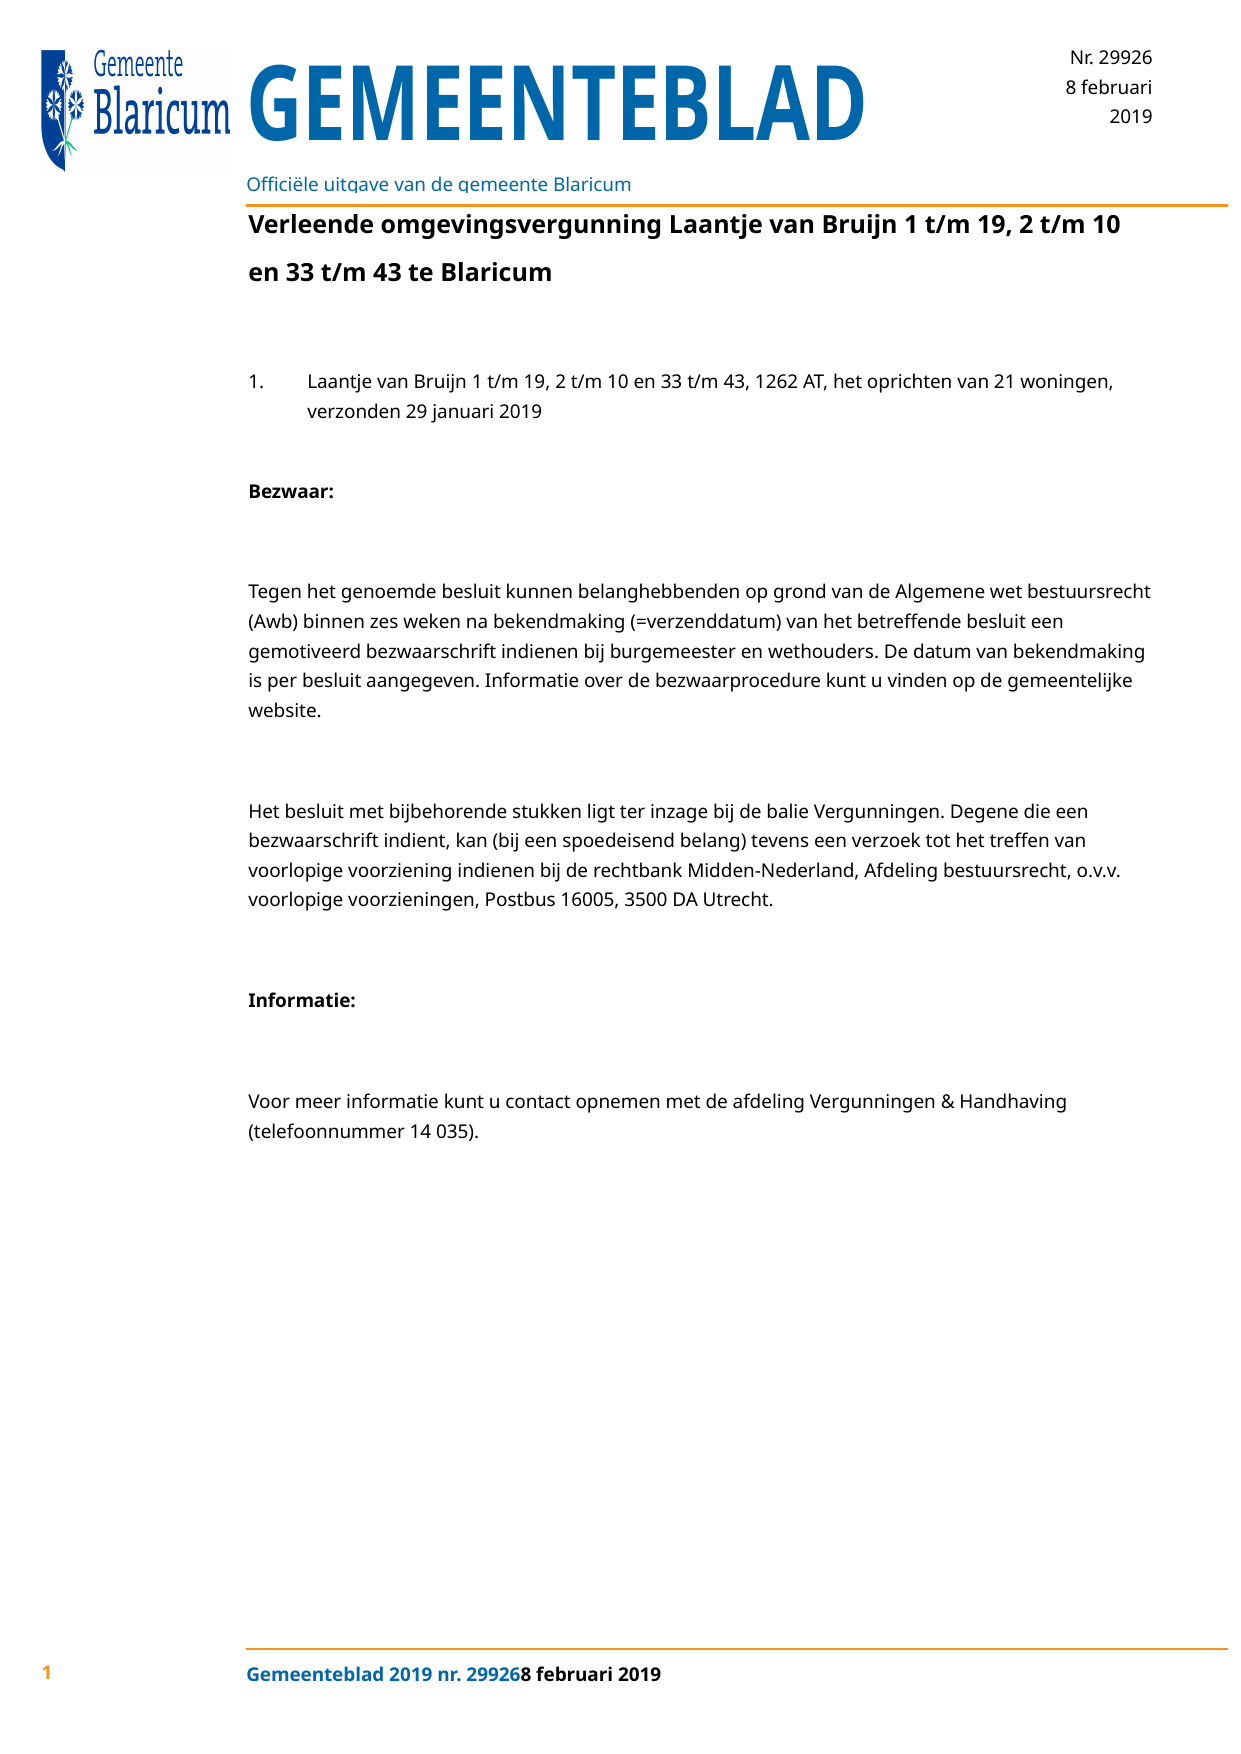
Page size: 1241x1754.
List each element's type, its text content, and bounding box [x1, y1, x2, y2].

picture [41, 47, 231, 172]
text Informatie: [248, 987, 1152, 1013]
text Voor meer informatie kunt u contact opnemen met de afdeling Vergunningen & Handhaving (telefoonnummer 14 035). [248, 1088, 1152, 1144]
list Laantje van Bruijn 1 t/m 19, 2 t/m 10 en 33 t/m 43, 1262 AT, het oprichten van 21 woningen, verzonden 29 januari 2019 [248, 368, 1152, 424]
text Het besluit met bijbehorende stukken ligt ter inzage bij de balie Vergunningen. Degene die een bezwaarschrift indient, kan (bij een spoedeisend belang) tevens een verzoek tot het treffen van voorlopige voorziening indienen bij de rechtbank Midden-Nederland, Afdeling bestuursrecht, o.v.v. voorlopige voorzieningen, Postbus 16005, 3500 DA Utrecht. [248, 798, 1152, 912]
text Tegen het genoemde besluit kunnen belanghebbenden op grond van de Algemene wet bestuursrecht (Awb) binnen zes weken na bekendmaking (=verzenddatum) van het betreffende besluit een gemotiveerd bezwaarschrift indienen bij burgemeester en wethouders. De datum van bekendmaking is per besluit aangegeven. Informatie over de bezwaarprocedure kunt u vinden op de gemeentelijke website. [248, 579, 1152, 723]
text Bezwaar: [248, 478, 1152, 504]
text Verleende omgevingsvergunning Laantje van Bruijn 1 t/m 19, 2 t/m 10 en 33 t/m 43 te Blaricum [248, 207, 1152, 288]
